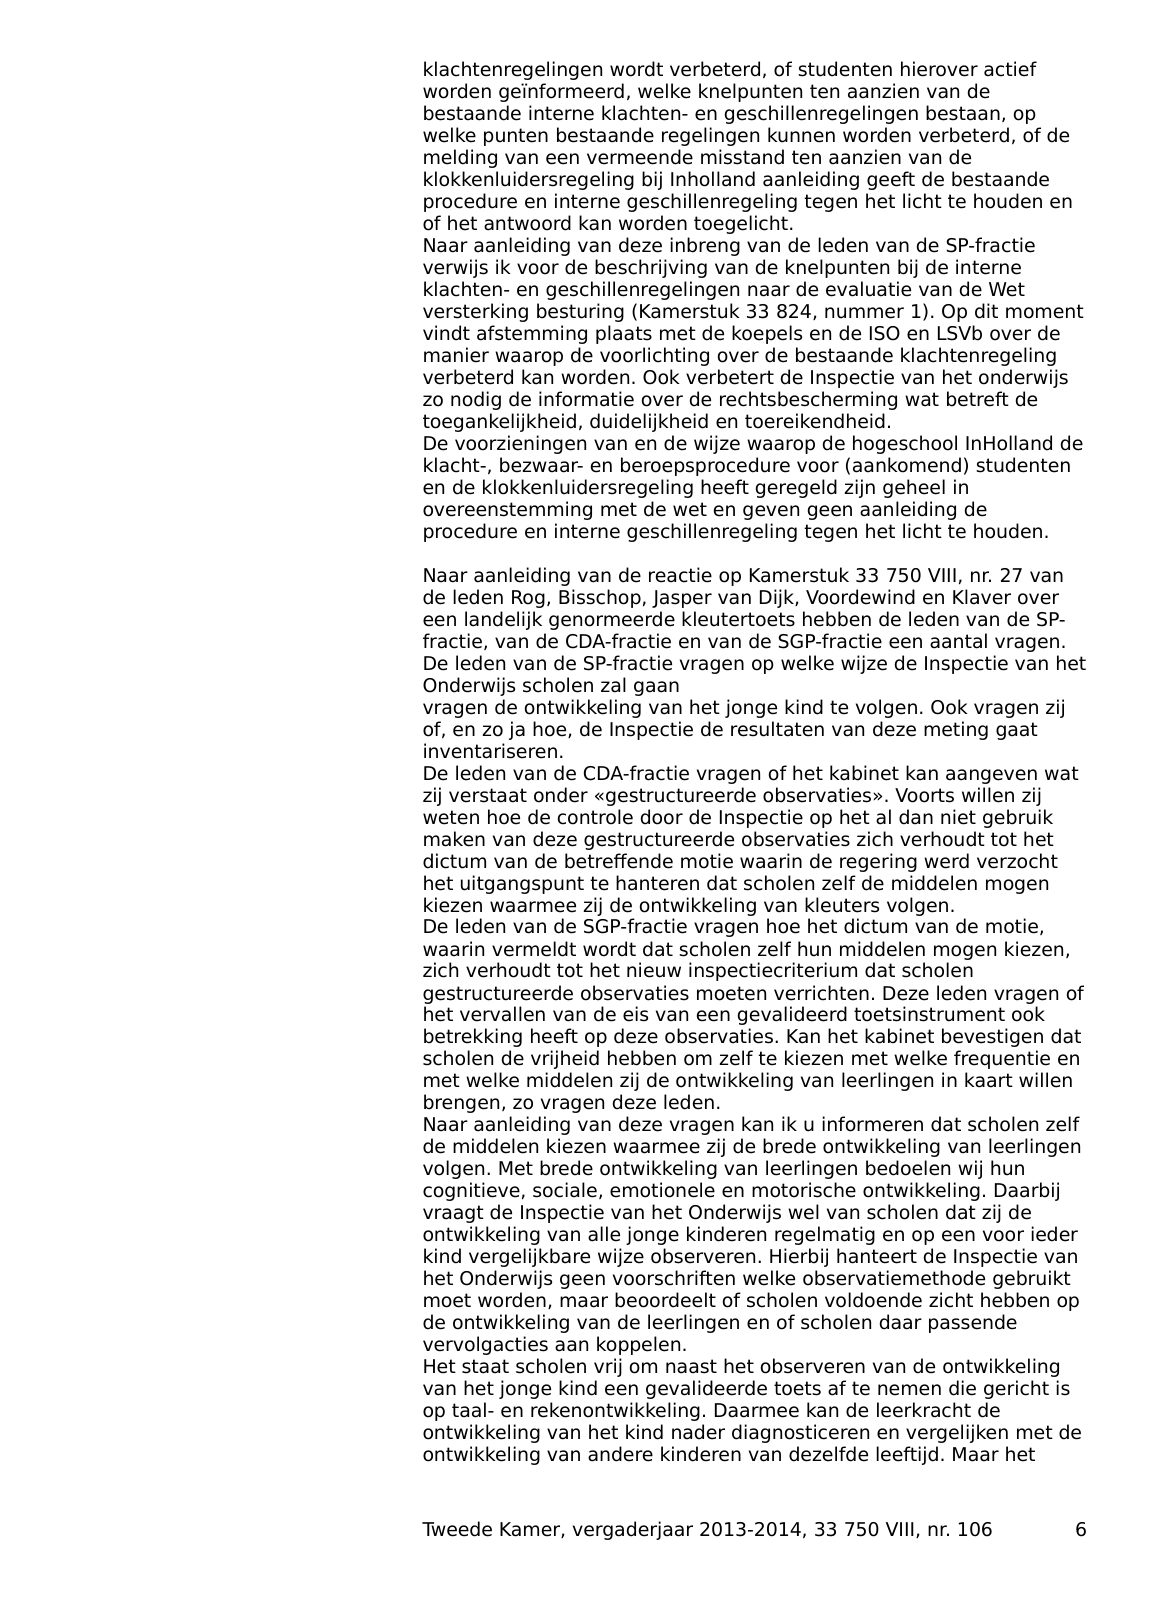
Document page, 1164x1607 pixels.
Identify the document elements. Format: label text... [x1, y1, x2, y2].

text Naar aanleiding van de reactie op Kamerstuk 33 750 VIII, nr. 27 van de leden Rog, Bisschop, Jasper van Dijk, Voordewind en Klaver over een landelijk genormeerde kleutertoets hebben de leden van de SP-fractie, van de CDA-fractie en van de SGP-fractie een aantal vragen. [422, 565, 1087, 653]
text Naar aanleiding van deze vragen kan ik u informeren dat scholen zelf de middelen kiezen waarmee zij de brede ontwikkeling van leerlingen volgen. Met brede ontwikkeling van leerlingen bedoelen wij hun cognitieve, sociale, emotionele en motorische ontwikkeling. Daarbij vraagt de Inspectie van het Onderwijs wel van scholen dat zij de ontwikkeling van alle jonge kinderen regelmatig en op een voor ieder kind vergelijkbare wijze observeren. Hierbij hanteert de Inspectie van het Onderwijs geen voorschriften welke observatiemethode gebruikt moet worden, maar beoordeelt of scholen voldoende zicht hebben op de ontwikkeling van de leerlingen en of scholen daar passende vervolgacties aan koppelen. [422, 1114, 1087, 1356]
text De leden van de CDA-fractie vragen of het kabinet kan aangeven wat zij verstaat onder «gestructureerde observaties». Voorts willen zij weten hoe de controle door de Inspectie op het al dan niet gebruik maken van deze gestructureerde observaties zich verhoudt tot het dictum van de betreffende motie waarin de regering werd verzocht het uitgangspunt te hanteren dat scholen zelf de middelen mogen kiezen waarmee zij de ontwikkeling van kleuters volgen. [422, 763, 1087, 916]
text vragen de ontwikkeling van het jonge kind te volgen. Ook vragen zij of, en zo ja hoe, de Inspectie de resultaten van deze meting gaat inventariseren. [422, 697, 1087, 763]
text De voorzieningen van en de wijze waarop de hogeschool InHolland de klacht-, bezwaar- en beroepsprocedure voor (aankomend) studenten en de klokkenluidersregeling heeft geregeld zijn geheel in overeenstemming met de wet en geven geen aanleiding de procedure en interne geschillenregeling tegen het licht te houden. [422, 433, 1087, 543]
text De leden van de SGP-fractie vragen hoe het dictum van de motie, waarin vermeldt wordt dat scholen zelf hun middelen mogen kiezen, zich verhoudt tot het nieuw inspectiecriterium dat scholen gestructureerde observaties moeten verrichten. Deze leden vragen of het vervallen van de eis van een gevalideerd toetsinstrument ook betrekking heeft op deze observaties. Kan het kabinet bevestigen dat scholen de vrijheid hebben om zelf te kiezen met welke frequentie en met welke middelen zij de ontwikkeling van leerlingen in kaart willen brengen, zo vragen deze leden. [422, 916, 1087, 1114]
text De leden van de SP-fractie vragen op welke wijze de Inspectie van het Onderwijs scholen zal gaan [422, 653, 1087, 697]
text Het staat scholen vrij om naast het observeren van de ontwikkeling van het jonge kind een gevalideerde toets af te nemen die gericht is op taal- en rekenontwikkeling. Daarmee kan de leerkracht de ontwikkeling van het kind nader diagnosticeren en vergelijken met de ontwikkeling van andere kinderen van dezelfde leeftijd. Maar het [422, 1356, 1087, 1466]
text Naar aanleiding van deze inbreng van de leden van de SP-fractie verwijs ik voor de beschrijving van de knelpunten bij de interne klachten- en geschillenregelingen naar de evaluatie van de Wet versterking besturing (Kamerstuk 33 824, nummer 1). Op dit moment vindt afstemming plaats met de koepels en de ISO en LSVb over de manier waarop de voorlichting over de bestaande klachtenregeling verbeterd kan worden. Ook verbetert de Inspectie van het onderwijs zo nodig de informatie over de rechtsbescherming wat betreft de toegankelijkheid, duidelijkheid en toereikendheid. [422, 235, 1087, 433]
text klachtenregelingen wordt verbeterd, of studenten hierover actief worden geïnformeerd, welke knelpunten ten aanzien van de bestaande interne klachten- en geschillenregelingen bestaan, op welke punten bestaande regelingen kunnen worden verbeterd, of de melding van een vermeende misstand ten aanzien van de klokkenluidersregeling bij Inholland aanleiding geeft de bestaande procedure en interne geschillenregeling tegen het licht te houden en of het antwoord kan worden toegelicht. [422, 59, 1087, 235]
